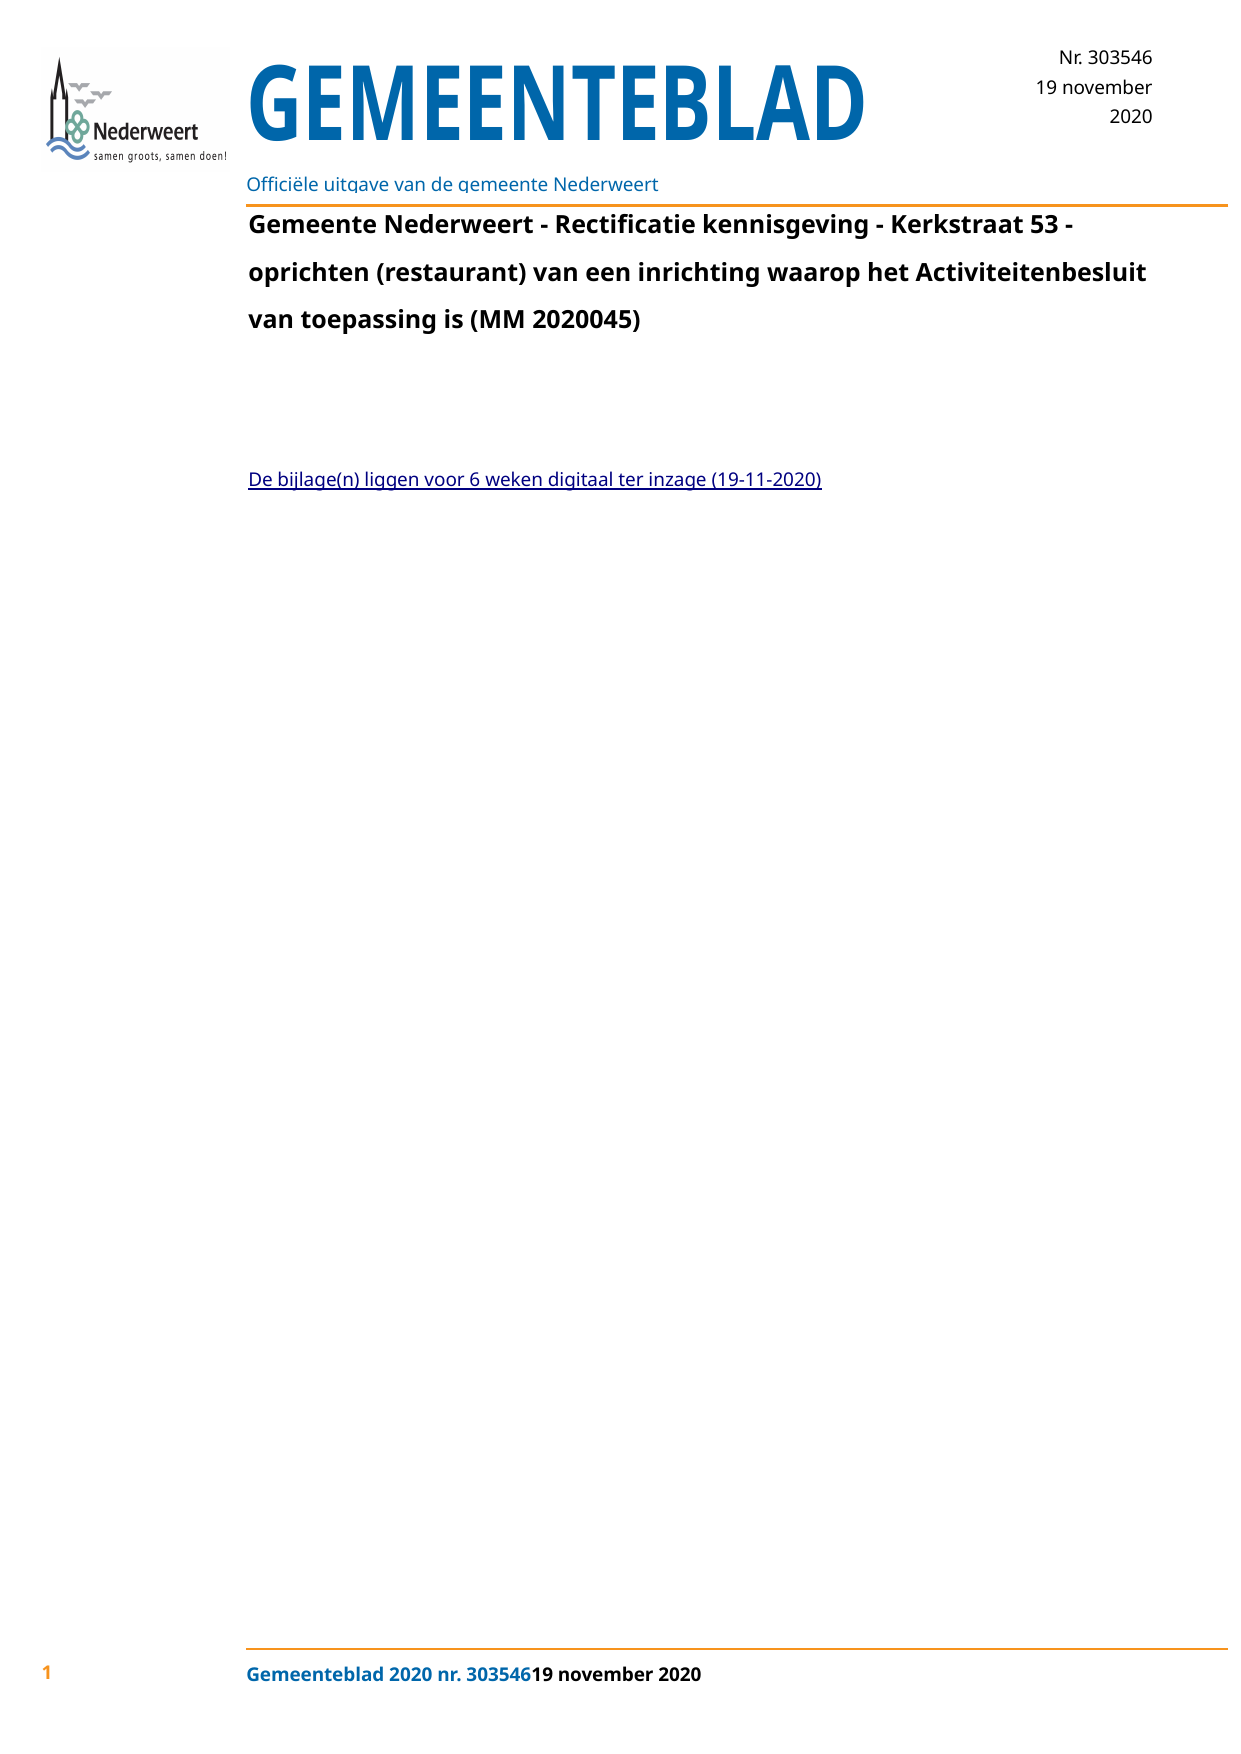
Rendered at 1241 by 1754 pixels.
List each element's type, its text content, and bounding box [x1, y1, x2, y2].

picture [41, 47, 231, 172]
text Gemeente Nederweert - Rectificatie kennisgeving - Kerkstraat 53 - oprichten (restaurant) van een inrichting waarop het Activiteitenbesluit van toepassing is (MM 2020045) [248, 207, 1152, 336]
text De bijlage(n) liggen voor 6 weken digitaal ter inzage (19-11-2020) [248, 466, 1152, 492]
